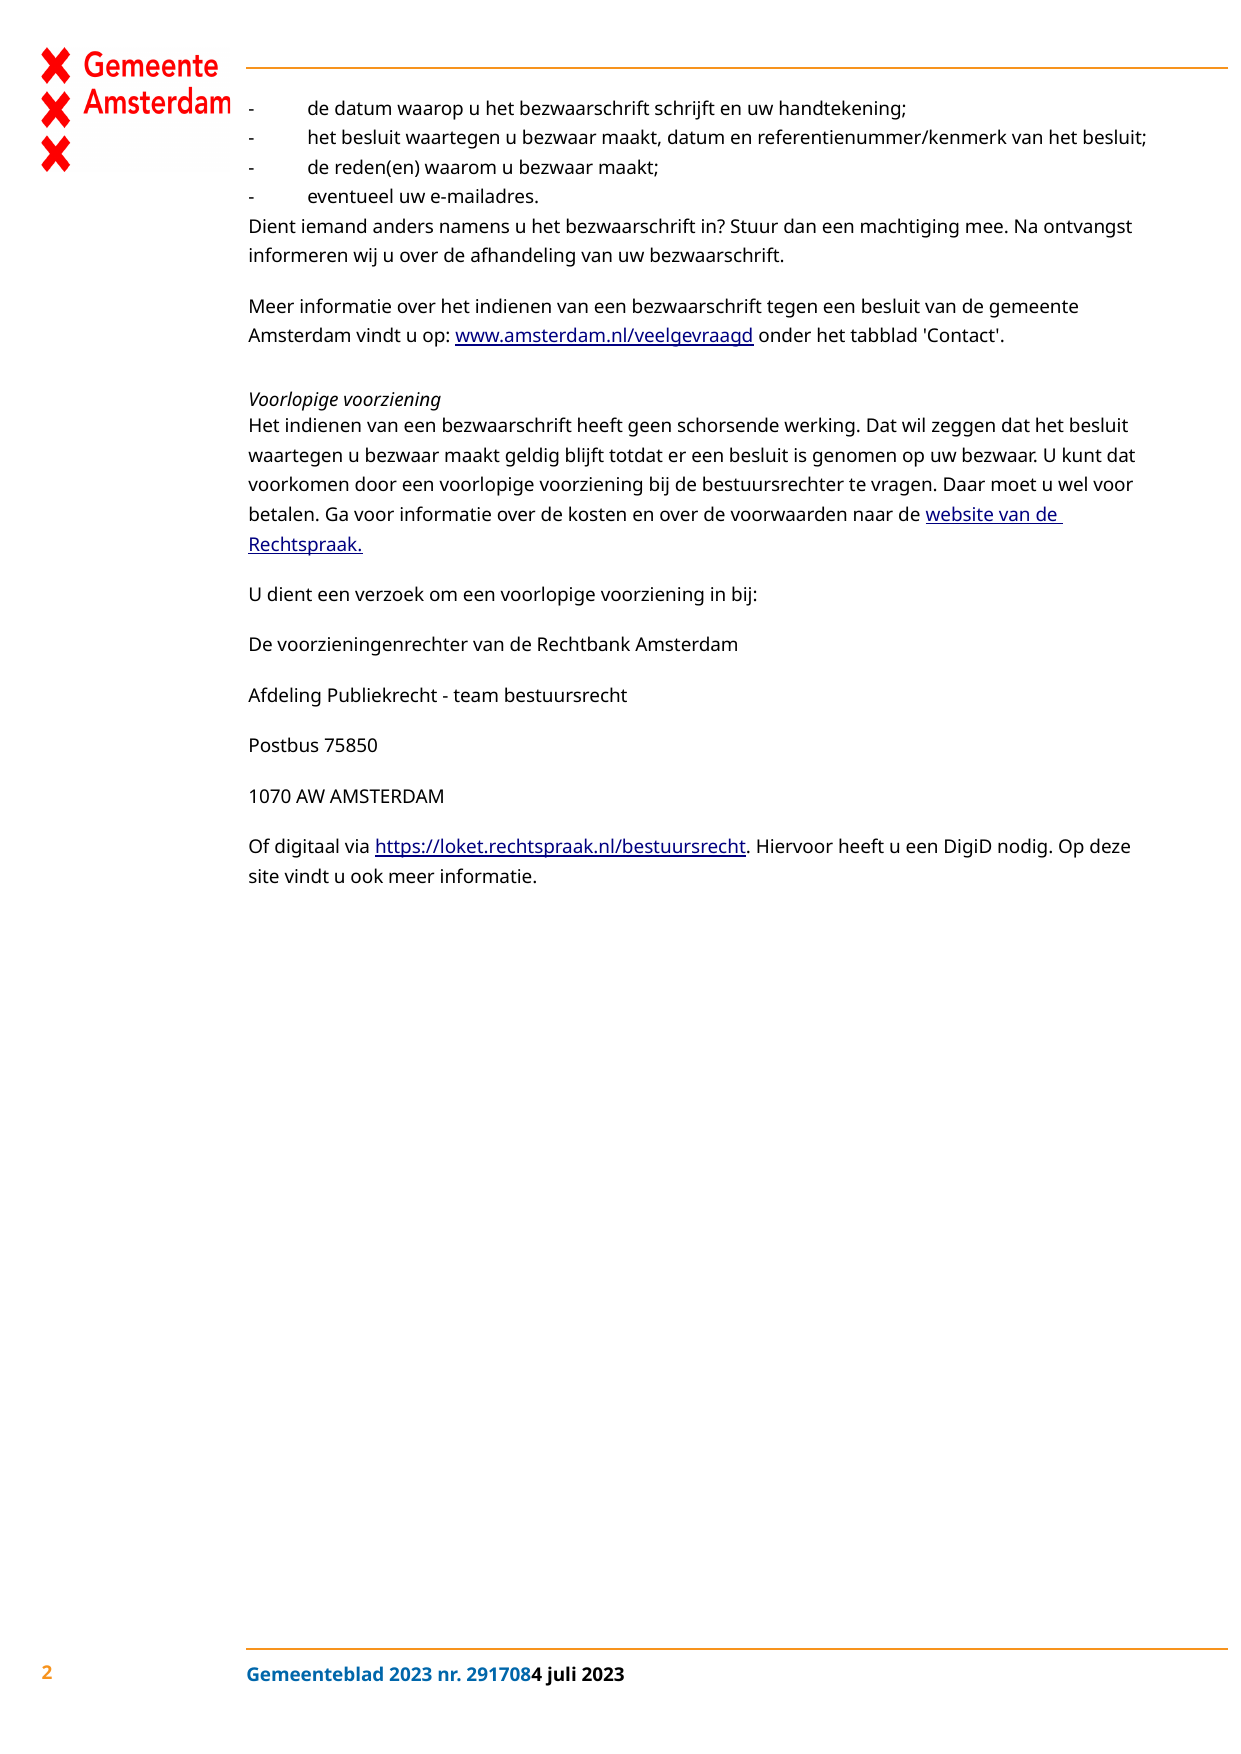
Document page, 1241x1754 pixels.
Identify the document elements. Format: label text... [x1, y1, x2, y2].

text Dient iemand anders namens u het bezwaarschrift in? Stuur dan een machtiging mee. Na ontvangst informeren wij u over de afhandeling van uw bezwaarschrift. [248, 213, 1152, 268]
text Of digitaal via https://loket.rechtspraak.nl/bestuursrecht. Hiervoor heeft u een DigiD nodig. Op deze site vindt u ook meer informatie. [248, 833, 1152, 888]
text De voorzieningenrechter van de Rechtbank Amsterdam [248, 632, 1152, 657]
text Het indienen van een bezwaarschrift heeft geen schorsende werking. Dat wil zeggen dat het besluit waartegen u bezwaar maakt geldig blijft totdat er een besluit is genomen op uw bezwaar. U kunt dat voorkomen door een voorlopige voorziening bij de bestuursrechter te vragen. Daar moet u wel voor betalen. Ga voor informatie over de kosten en over de voorwaarden naar de website van de Rechtspraak. [248, 412, 1152, 556]
list het besluit waartegen u bezwaar maakt, datum en referentienummer/kenmerk van het besluit; [248, 124, 1152, 150]
text Postbus 75850 [248, 732, 1152, 758]
picture [41, 47, 231, 172]
text Afdeling Publiekrecht - team bestuursrecht [248, 682, 1152, 708]
text Meer informatie over het indienen van een bezwaarschrift tegen een besluit van de gemeente Amsterdam vindt u op: www.amsterdam.nl/veelgevraagd onder het tabblad 'Contact'. [248, 293, 1152, 348]
list de reden(en) waarom u bezwaar maakt; [248, 154, 1152, 180]
text U dient een verzoek om een voorlopige voorziening in bij: [248, 581, 1152, 607]
text 1070 AW AMSTERDAM [248, 783, 1152, 808]
text Voorlopige voorziening [248, 387, 1152, 412]
list eventueel uw e-mailadres. [248, 183, 1152, 209]
list de datum waarop u het bezwaarschrift schrijft en uw handtekening; [248, 95, 1152, 121]
